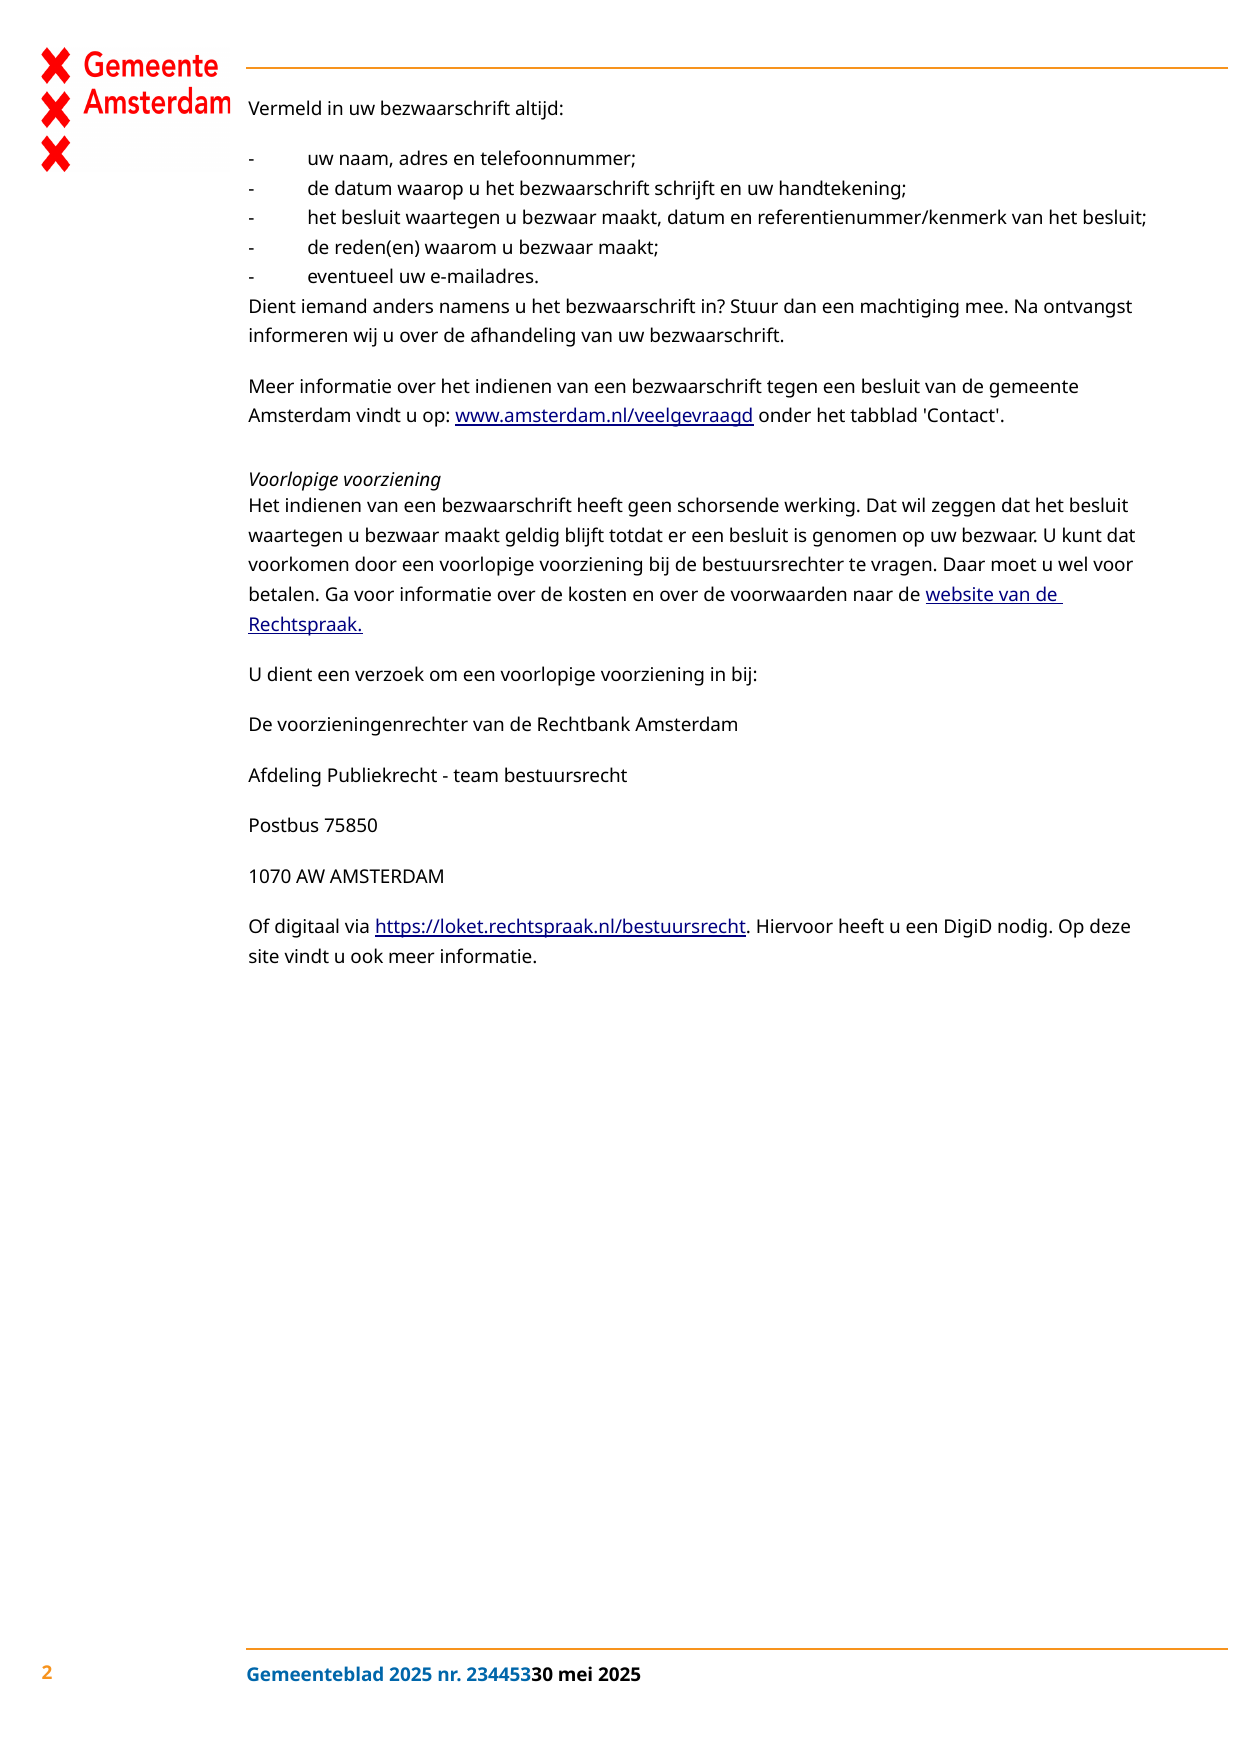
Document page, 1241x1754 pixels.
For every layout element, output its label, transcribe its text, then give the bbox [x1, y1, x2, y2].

text Vermeld in uw bezwaarschrift altijd: [248, 95, 1152, 121]
text Of digitaal via https://loket.rechtspraak.nl/bestuursrecht. Hiervoor heeft u een DigiD nodig. Op deze site vindt u ook meer informatie. [248, 913, 1152, 968]
text 1070 AW AMSTERDAM [248, 863, 1152, 888]
text Afdeling Publiekrecht - team bestuursrecht [248, 762, 1152, 788]
list eventueel uw e-mailadres. [248, 263, 1152, 289]
list de datum waarop u het bezwaarschrift schrijft en uw handtekening; [248, 175, 1152, 201]
list de reden(en) waarom u bezwaar maakt; [248, 234, 1152, 260]
text De voorzieningenrechter van de Rechtbank Amsterdam [248, 712, 1152, 737]
text Het indienen van een bezwaarschrift heeft geen schorsende werking. Dat wil zeggen dat het besluit waartegen u bezwaar maakt geldig blijft totdat er een besluit is genomen op uw bezwaar. U kunt dat voorkomen door een voorlopige voorziening bij de bestuursrechter te vragen. Daar moet u wel voor betalen. Ga voor informatie over de kosten en over de voorwaarden naar de website van de Rechtspraak. [248, 492, 1152, 636]
list uw naam, adres en telefoonnummer; [248, 145, 1152, 171]
text Postbus 75850 [248, 812, 1152, 838]
list het besluit waartegen u bezwaar maakt, datum en referentienummer/kenmerk van het besluit; [248, 204, 1152, 230]
text Meer informatie over het indienen van een bezwaarschrift tegen een besluit van de gemeente Amsterdam vindt u op: www.amsterdam.nl/veelgevraagd onder het tabblad 'Contact'. [248, 373, 1152, 428]
picture [41, 47, 231, 172]
text U dient een verzoek om een voorlopige voorziening in bij: [248, 661, 1152, 687]
text Voorlopige voorziening [248, 467, 1152, 492]
text Dient iemand anders namens u het bezwaarschrift in? Stuur dan een machtiging mee. Na ontvangst informeren wij u over de afhandeling van uw bezwaarschrift. [248, 293, 1152, 348]
